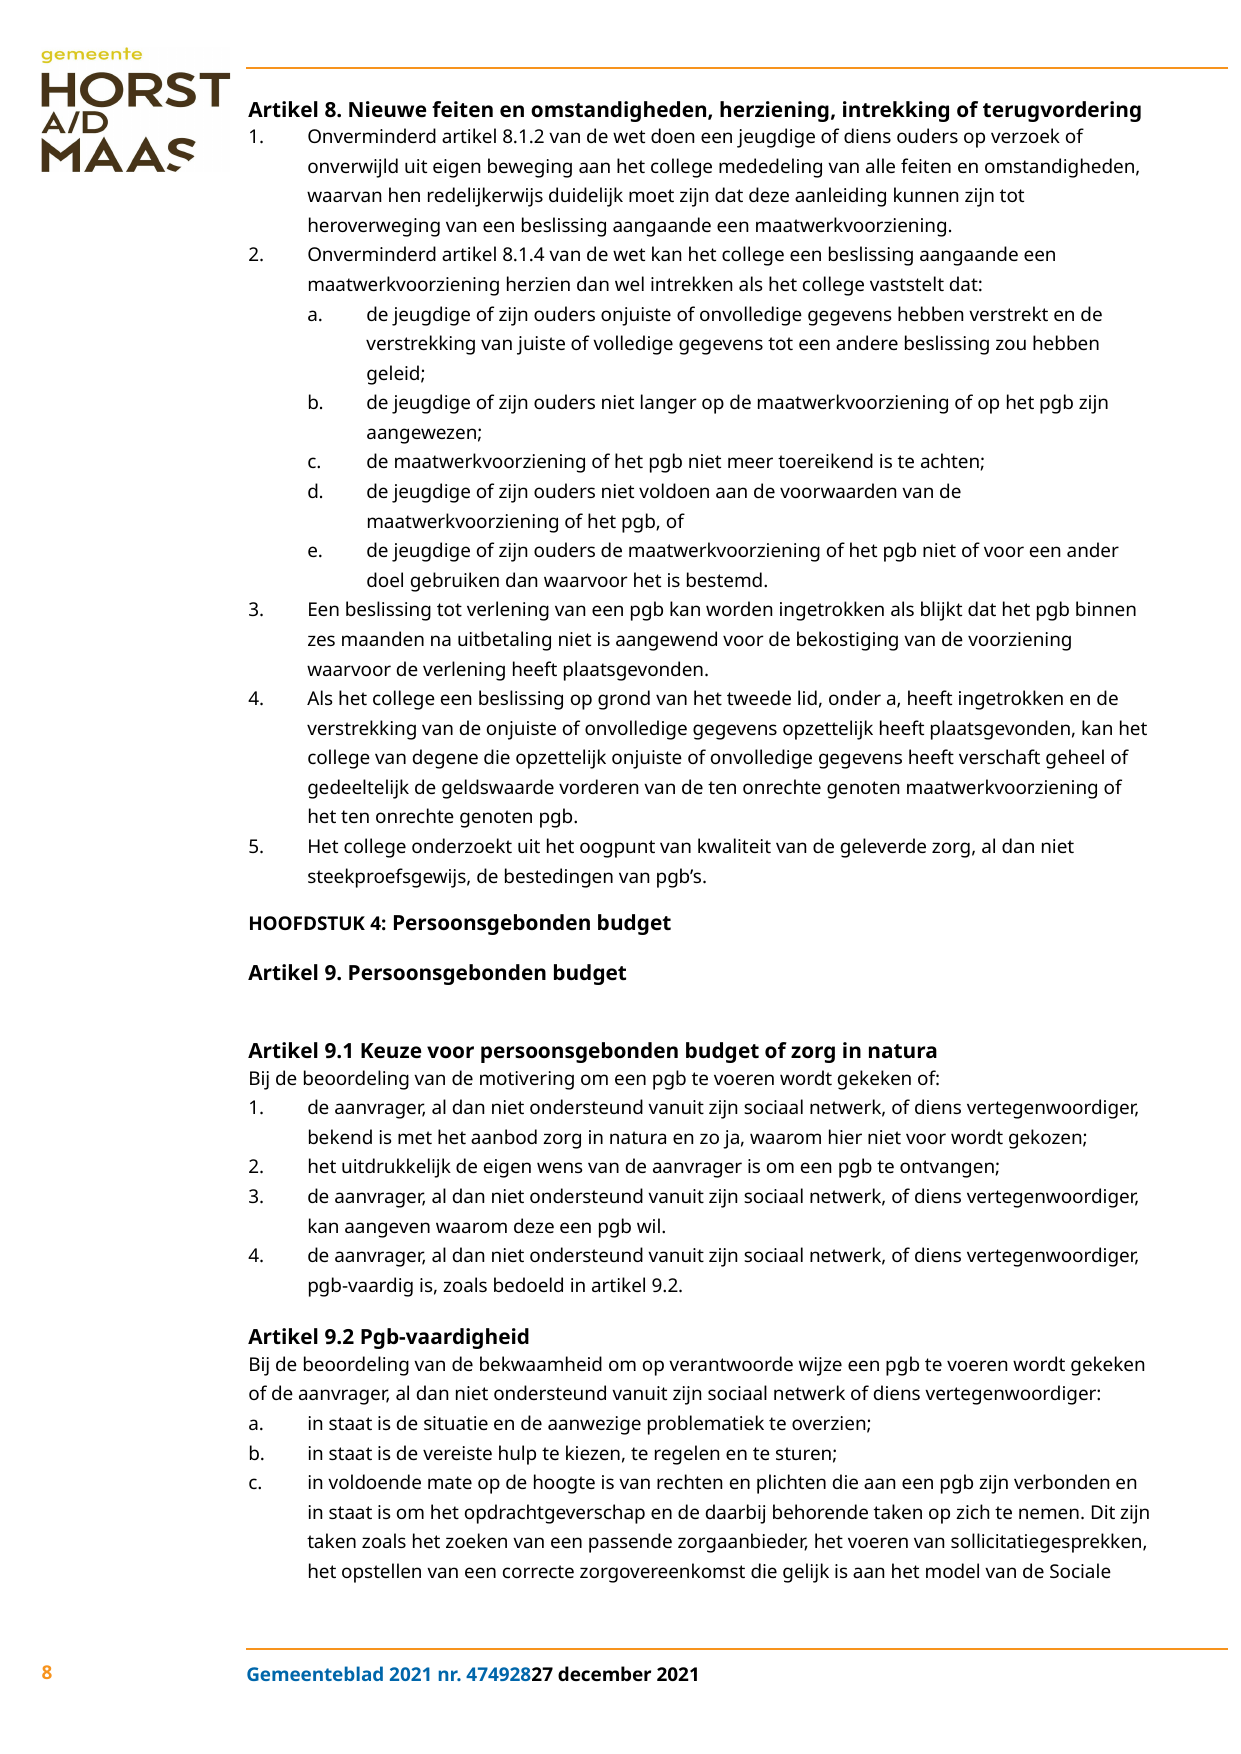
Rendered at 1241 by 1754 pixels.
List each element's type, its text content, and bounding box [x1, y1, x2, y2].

list het uitdrukkelijk de eigen wens van de aanvrager is om een pgb te ontvangen; [248, 1154, 1152, 1179]
list in staat is de vereiste hulp te kiezen, te regelen en te sturen; [248, 1440, 1152, 1465]
text Bij de beoordeling van de motivering om een pgb te voeren wordt gekeken of: [248, 1065, 1152, 1091]
list de maatwerkvoorziening of het pgb niet meer toereikend is te achten; [307, 449, 1152, 474]
list in staat is de situatie en de aanwezige problematiek te overzien; [248, 1410, 1152, 1436]
text Artikel 9.1 Keuze voor persoonsgebonden budget of zorg in natura [248, 1037, 1152, 1065]
list de aanvrager, al dan niet ondersteund vanuit zijn sociaal netwerk, of diens vertegenwoordiger, bekend is met het aanbod zorg in natura en zo ja, waarom hier niet voor wordt gekozen; [248, 1094, 1152, 1150]
list de aanvrager, al dan niet ondersteund vanuit zijn sociaal netwerk, of diens vertegenwoordiger, pgb-vaardig is, zoals bedoeld in artikel 9.2. [248, 1242, 1152, 1298]
list de jeugdige of zijn ouders niet langer op de maatwerkvoorziening of op het pgb zijn aangewezen; [307, 389, 1152, 445]
text Bij de beoordeling van de bekwaamheid om op verantwoorde wijze een pgb te voeren wordt gekeken of de aanvrager, al dan niet ondersteund vanuit zijn sociaal netwerk of diens vertegenwoordiger: [248, 1351, 1152, 1406]
list Onverminderd artikel 8.1.2 van de wet doen een jeugdige of diens ouders op verzoek of onverwijld uit eigen beweging aan het college mededeling van alle feiten en omstandigheden, waarvan hen redelijkerwijs duidelijk moet zijn dat deze aanleiding kunnen zijn tot heroverweging van een beslissing aangaande een maatwerkvoorziening. [248, 123, 1152, 238]
list in voldoende mate op de hoogte is van rechten en plichten die aan een pgb zijn verbonden en in staat is om het opdrachtgeverschap en de daarbij behorende taken op zich te nemen. Dit zijn taken zoals het zoeken van een passende zorgaanbieder, het voeren van sollicitatiegesprekken, het opstellen van een correcte zorgovereenkomst die gelijk is aan het model van de Sociale [248, 1469, 1152, 1584]
list Onverminderd artikel 8.1.4 van de wet kan het college een beslissing aangaande een maatwerkvoorziening herzien dan wel intrekken als het college vaststelt dat: [248, 242, 1152, 297]
list Als het college een beslissing op grond van het tweede lid, onder a, heeft ingetrokken en de verstrekking van de onjuiste of onvolledige gegevens opzettelijk heeft plaatsgevonden, kan het college van degene die opzettelijk onjuiste of onvolledige gegevens heeft verschaft geheel of gedeeltelijk de geldswaarde vorderen van de ten onrechte genoten maatwerkvoorziening of het ten onrechte genoten pgb. [248, 685, 1152, 829]
list de jeugdige of zijn ouders de maatwerkvoorziening of het pgb niet of voor een ander doel gebruiken dan waarvoor het is bestemd. [307, 537, 1152, 593]
list Het college onderzoekt uit het oogpunt van kwaliteit van de geleverde zorg, al dan niet steekproefsgewijs, de bestedingen van pgb’s. [248, 833, 1152, 888]
text Artikel 9.2 Pgb-vaardigheid [248, 1322, 1152, 1351]
list de jeugdige of zijn ouders niet voldoen aan de voorwaarden van de maatwerkvoorziening of het pgb, of [307, 478, 1152, 533]
text Artikel 8. Nieuwe feiten en omstandigheden, herziening, intrekking of terugvordering [248, 95, 1152, 123]
list Een beslissing tot verlening van een pgb kan worden ingetrokken als blijkt dat het pgb binnen zes maanden na uitbetaling niet is aangewend voor de bekostiging van de voorziening waarvoor de verlening heeft plaatsgevonden. [248, 597, 1152, 681]
list de aanvrager, al dan niet ondersteund vanuit zijn sociaal netwerk, of diens vertegenwoordiger, kan aangeven waarom deze een pgb wil. [248, 1183, 1152, 1239]
list de jeugdige of zijn ouders onjuiste of onvolledige gegevens hebben verstrekt en de verstrekking van juiste of volledige gegevens tot een andere beslissing zou hebben geleid; [307, 301, 1152, 386]
text Artikel 9. Persoonsgebonden budget [248, 958, 1152, 986]
picture [41, 47, 231, 172]
text HOOFDSTUK 4: Persoonsgebonden budget [248, 908, 1152, 937]
